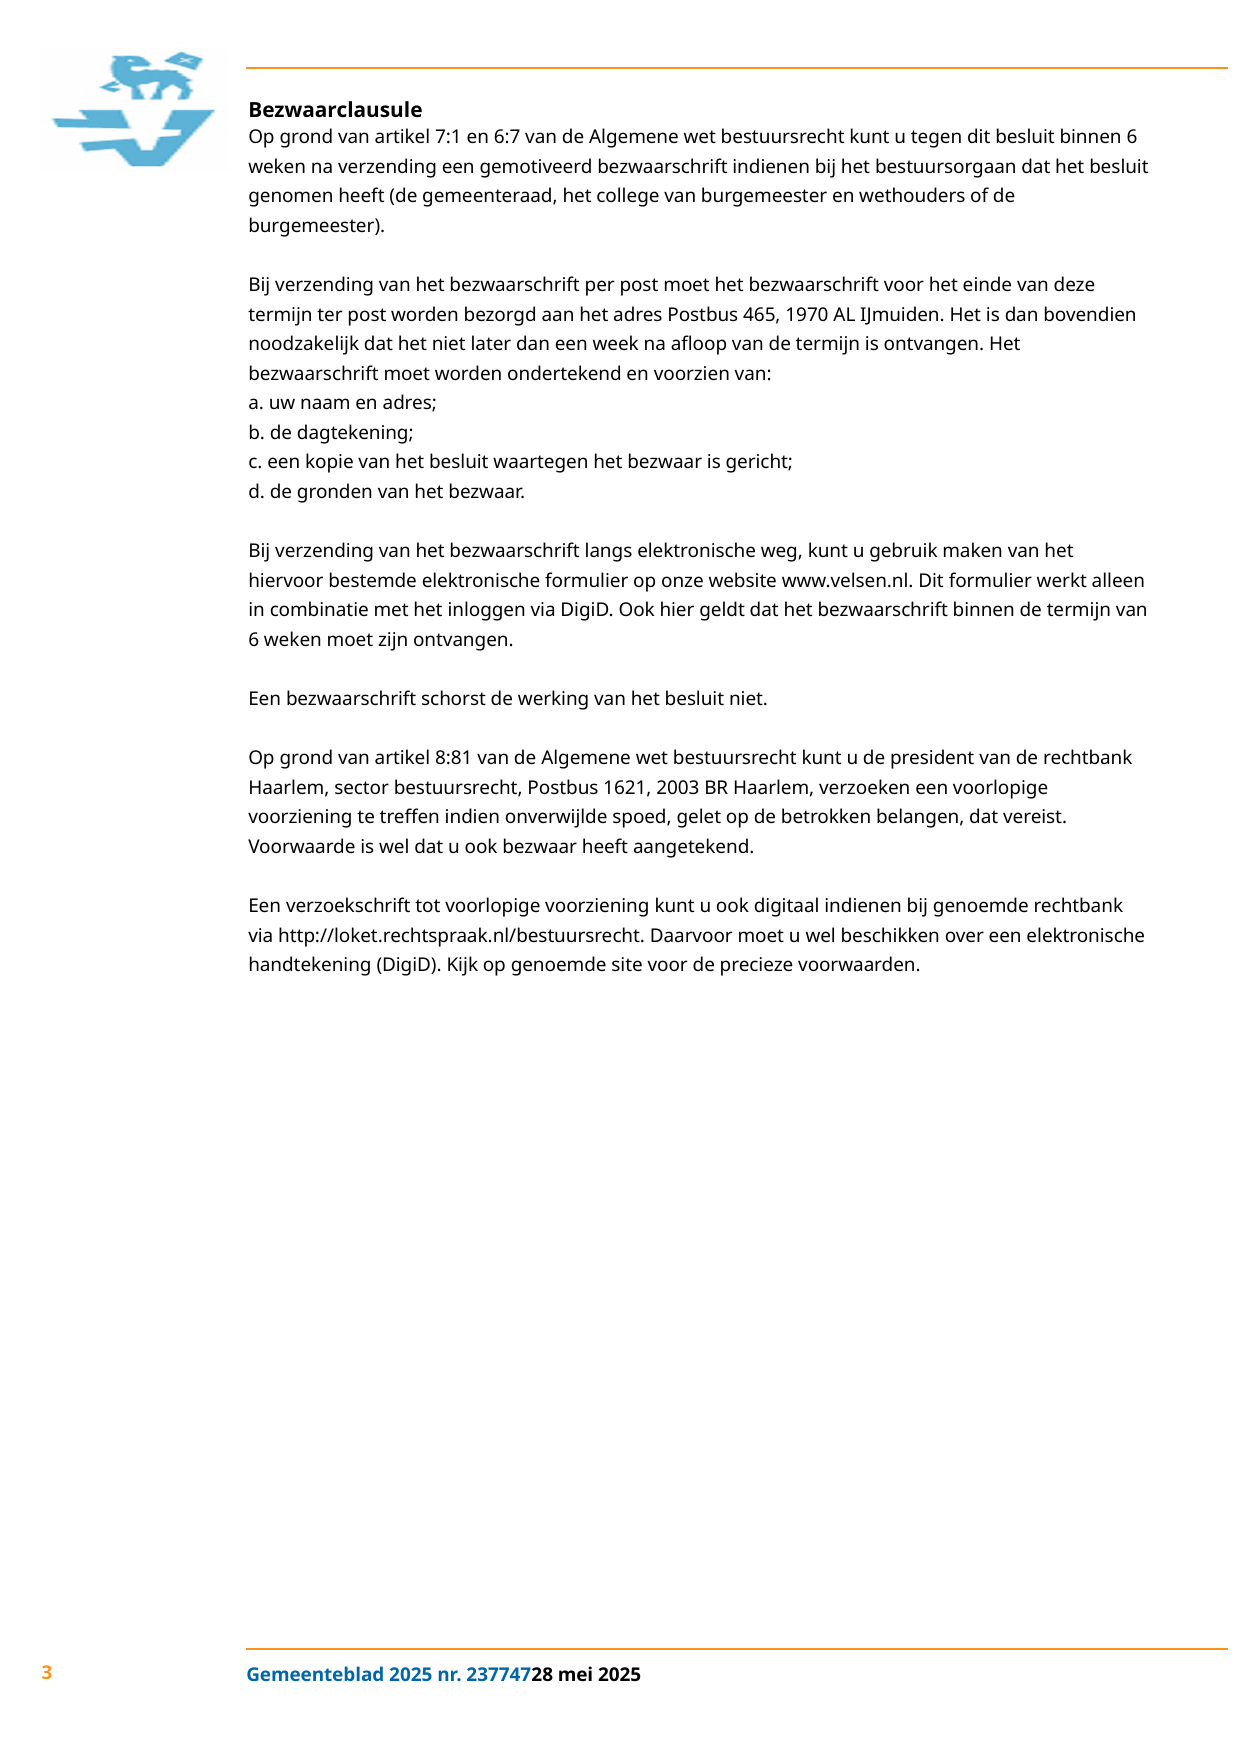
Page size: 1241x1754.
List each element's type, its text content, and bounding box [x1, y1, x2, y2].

text Bij verzending van het bezwaarschrift per post moet het bezwaarschrift voor het einde van deze termijn ter post worden bezorgd aan het adres Postbus 465, 1970 AL IJmuiden. Het is dan bovendien noodzakelijk dat het niet later dan een week na afloop van de termijn is ontvangen. Het bezwaarschrift moet worden ondertekend en voorzien van: [248, 271, 1152, 386]
text Een bezwaarschrift schorst de werking van het besluit niet. [248, 685, 1152, 711]
text c. een kopie van het besluit waartegen het bezwaar is gericht; [248, 449, 1152, 474]
picture [41, 47, 231, 172]
text Op grond van artikel 7:1 en 6:7 van de Algemene wet bestuursrecht kunt u tegen dit besluit binnen 6 weken na verzending een gemotiveerd bezwaarschrift indienen bij het bestuursorgaan dat het besluit genomen heeft (de gemeenteraad, het college van burgemeester en wethouders of de burgemeester). [248, 123, 1152, 238]
text a. uw naam en adres; [248, 389, 1152, 415]
text Bezwaarclausule [248, 95, 1152, 123]
text Bij verzending van het bezwaarschrift langs elektronische weg, kunt u gebruik maken van het hiervoor bestemde elektronische formulier op onze website www.velsen.nl. Dit formulier werkt alleen in combinatie met het inloggen via DigiD. Ook hier geldt dat het bezwaarschrift binnen de termijn van 6 weken moet zijn ontvangen. [248, 537, 1152, 652]
text d. de gronden van het bezwaar. [248, 478, 1152, 504]
text Op grond van artikel 8:81 van de Algemene wet bestuursrecht kunt u de president van de rechtbank Haarlem, sector bestuursrecht, Postbus 1621, 2003 BR Haarlem, verzoeken een voorlopige voorziening te treffen indien onverwijlde spoed, gelet op de betrokken belangen, dat vereist. Voorwaarde is wel dat u ook bezwaar heeft aangetekend. [248, 744, 1152, 859]
text b. de dagtekening; [248, 419, 1152, 445]
text Een verzoekschrift tot voorlopige voorziening kunt u ook digitaal indienen bij genoemde rechtbank via http://loket.rechtspraak.nl/bestuursrecht. Daarvoor moet u wel beschikken over een elektronische handtekening (DigiD). Kijk op genoemde site voor de precieze voorwaarden. [248, 892, 1152, 977]
